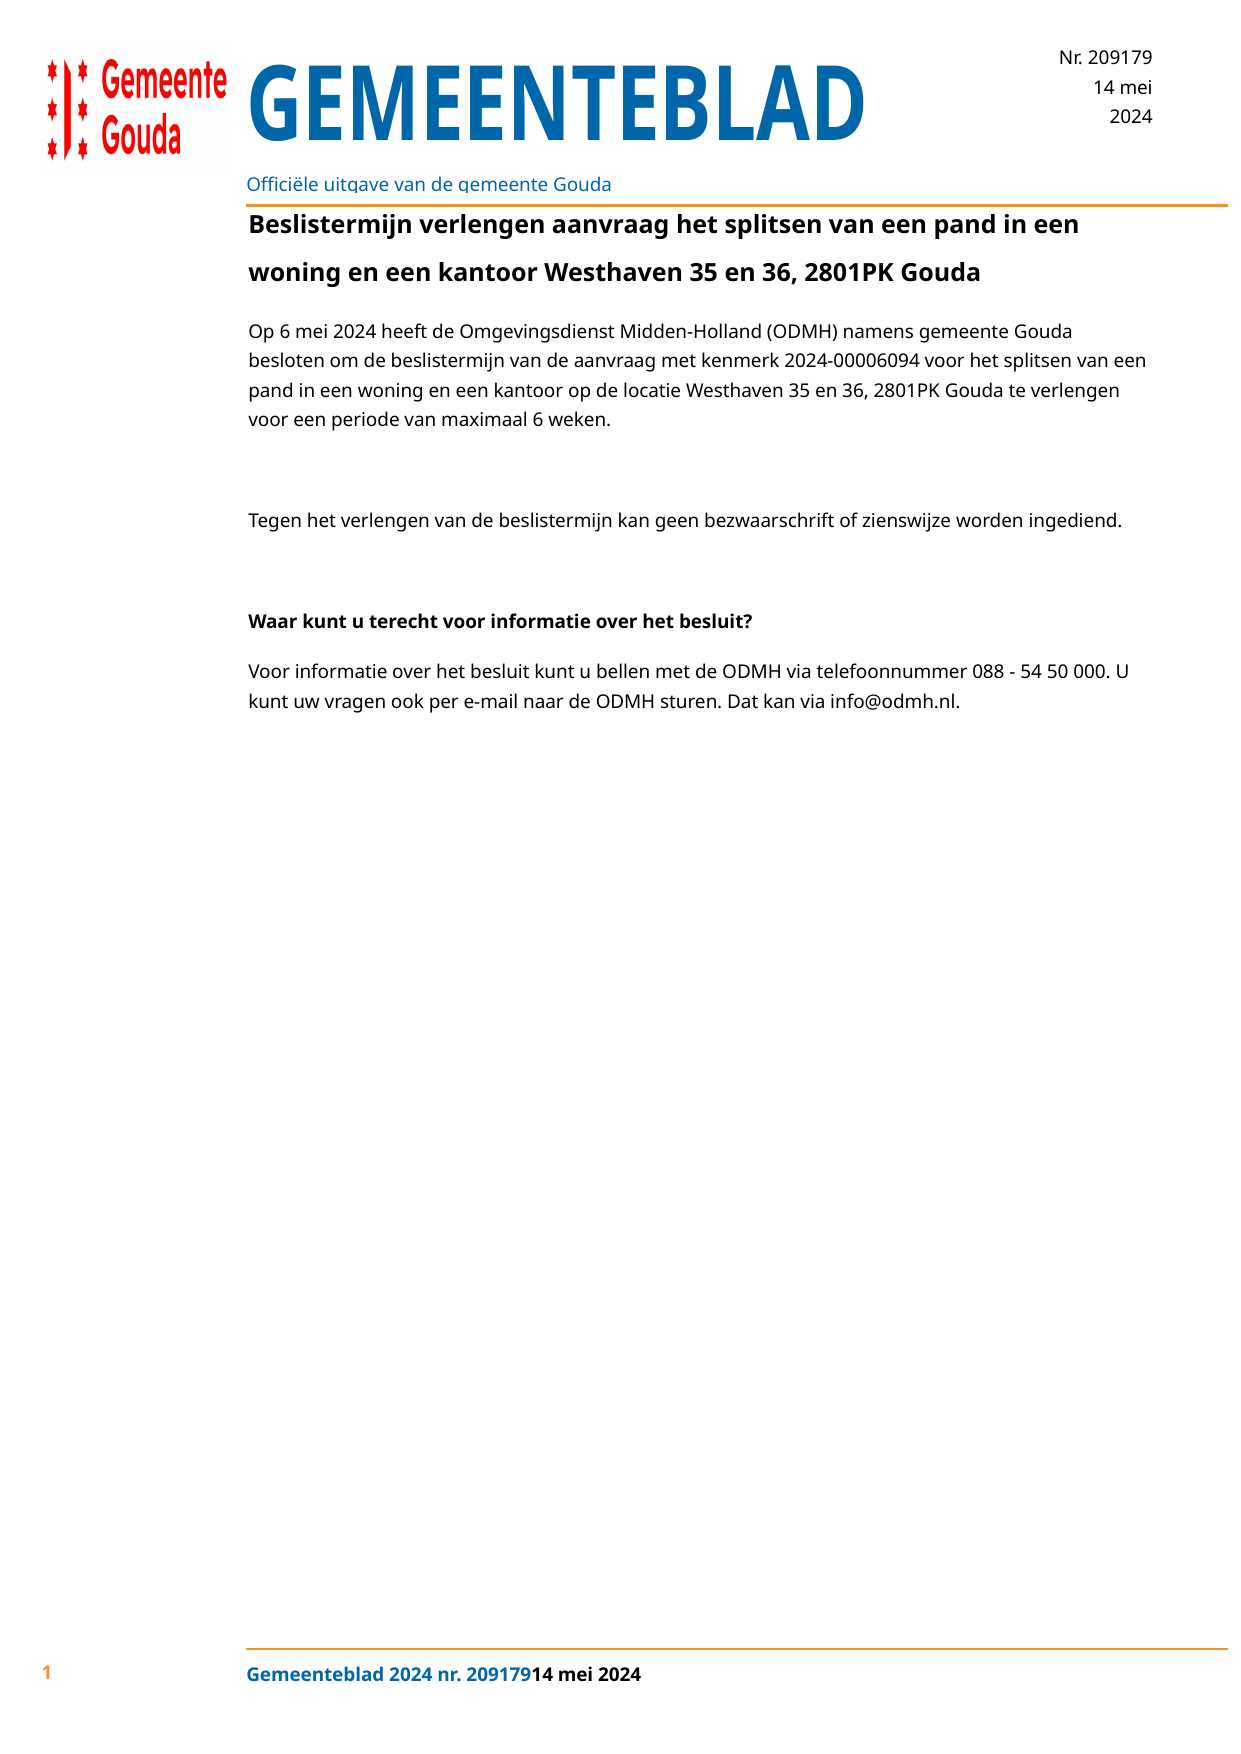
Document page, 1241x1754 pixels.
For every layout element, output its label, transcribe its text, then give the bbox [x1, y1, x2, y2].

text Waar kunt u terecht voor informatie over het besluit? [248, 608, 1152, 634]
text Op 6 mei 2024 heeft de Omgevingsdienst Midden-Holland (ODMH) namens gemeente Gouda besloten om de beslistermijn van de aanvraag met kenmerk 2024-00006094 voor het splitsen van een pand in een woning en een kantoor op de locatie Westhaven 35 en 36, 2801PK Gouda te verlengen voor een periode van maximaal 6 weken. [248, 318, 1152, 432]
text Tegen het verlengen van de beslistermijn kan geen bezwaarschrift of zienswijze worden ingediend. [248, 507, 1152, 533]
text Voor informatie over het besluit kunt u bellen met de ODMH via telefoonnummer 088 - 54 50 000. U kunt uw vragen ook per e-mail naar de ODMH sturen. Dat kan via info@odmh.nl. [248, 659, 1152, 714]
picture [41, 47, 231, 172]
text Beslistermijn verlengen aanvraag het splitsen van een pand in een woning en een kantoor Westhaven 35 en 36, 2801PK Gouda [248, 207, 1152, 288]
